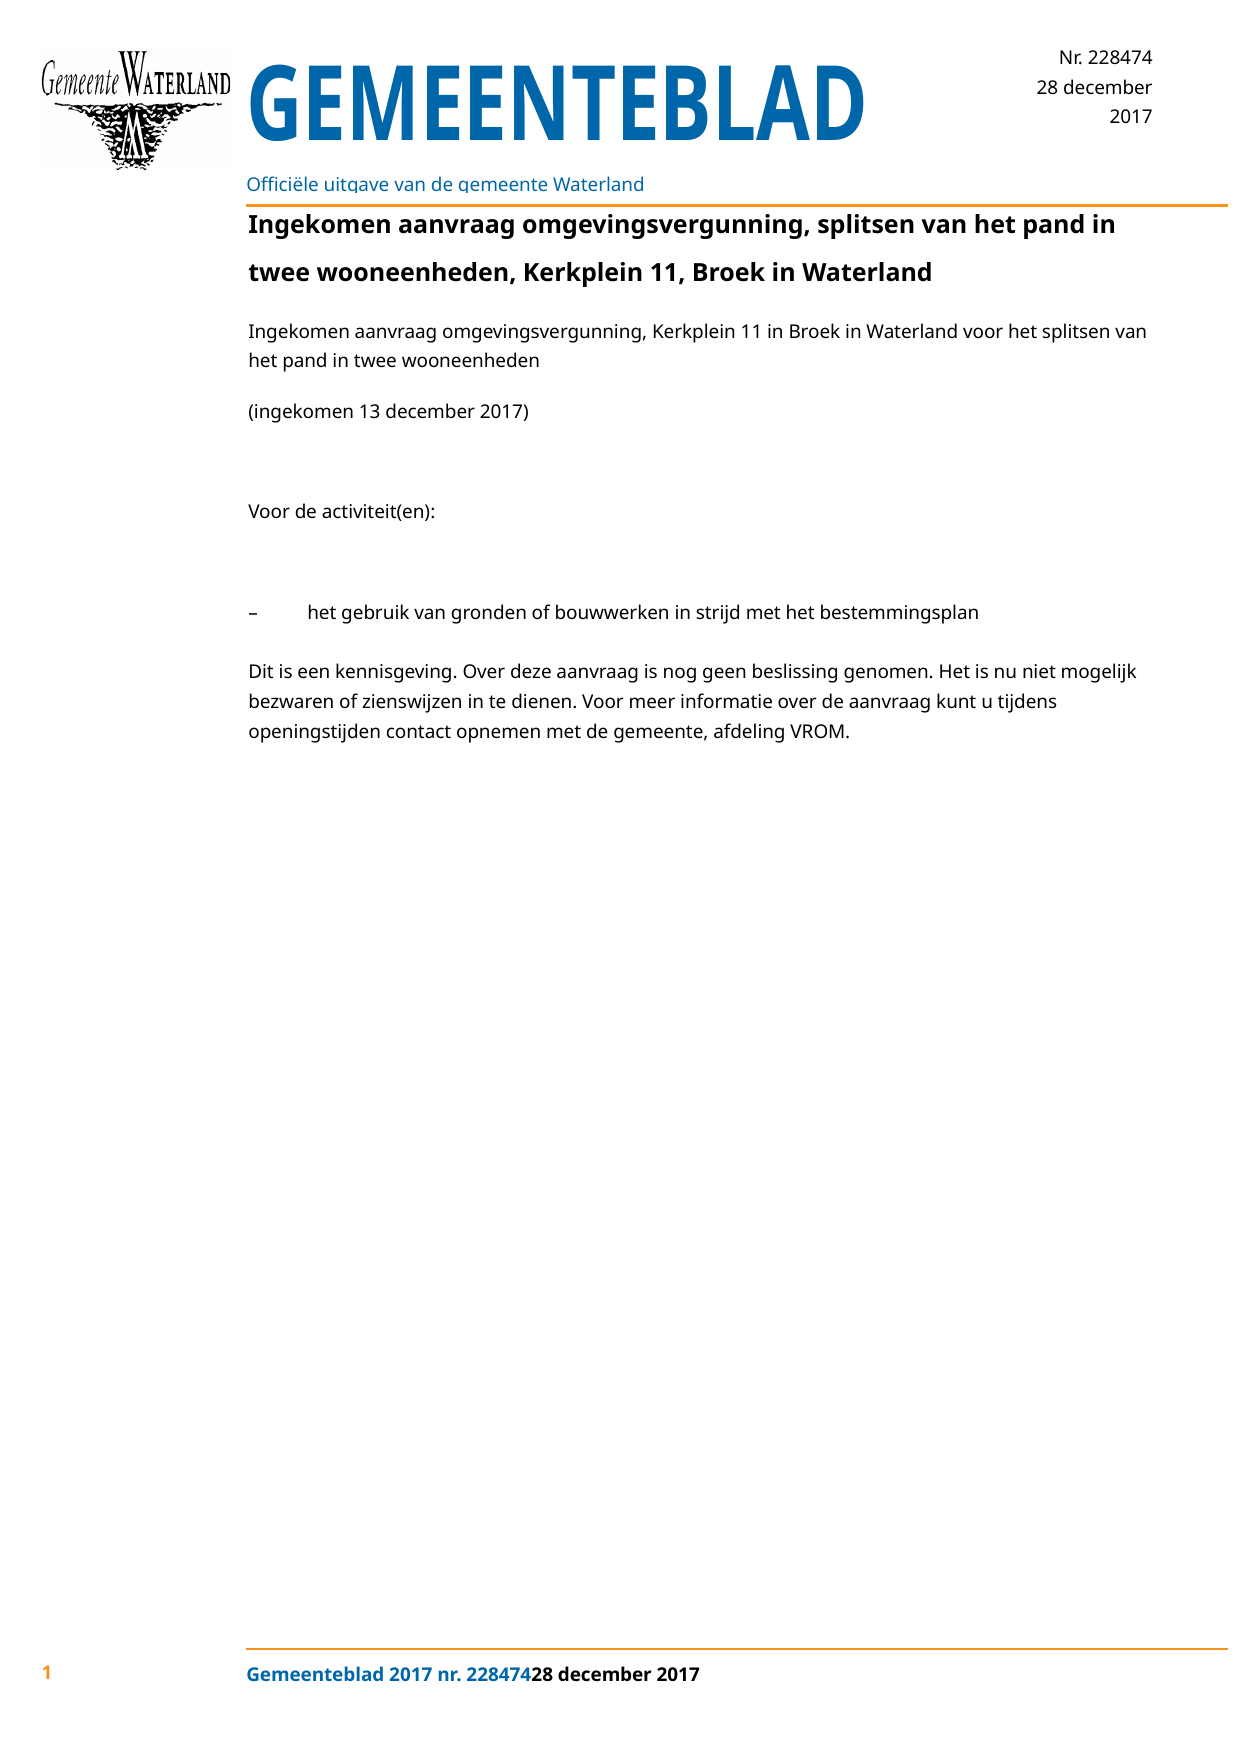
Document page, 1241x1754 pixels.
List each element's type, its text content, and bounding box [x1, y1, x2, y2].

text (ingekomen 13 december 2017) [248, 398, 1152, 424]
text Ingekomen aanvraag omgevingsvergunning, Kerkplein 11 in Broek in Waterland voor het splitsen van het pand in twee wooneenheden [248, 318, 1152, 373]
text Voor de activiteit(en): [248, 499, 1152, 524]
picture [41, 47, 231, 172]
list het gebruik van gronden of bouwwerken in strijd met het bestemmingsplan [248, 599, 1152, 625]
text Ingekomen aanvraag omgevingsvergunning, splitsen van het pand in twee wooneenheden, Kerkplein 11, Broek in Waterland [248, 207, 1152, 288]
text Dit is een kennisgeving. Over deze aanvraag is nog geen beslissing genomen. Het is nu niet mogelijk bezwaren of zienswijzen in te dienen. Voor meer informatie over de aanvraag kunt u tijdens openingstijden contact opnemen met de gemeente, afdeling VROM. [248, 659, 1152, 744]
